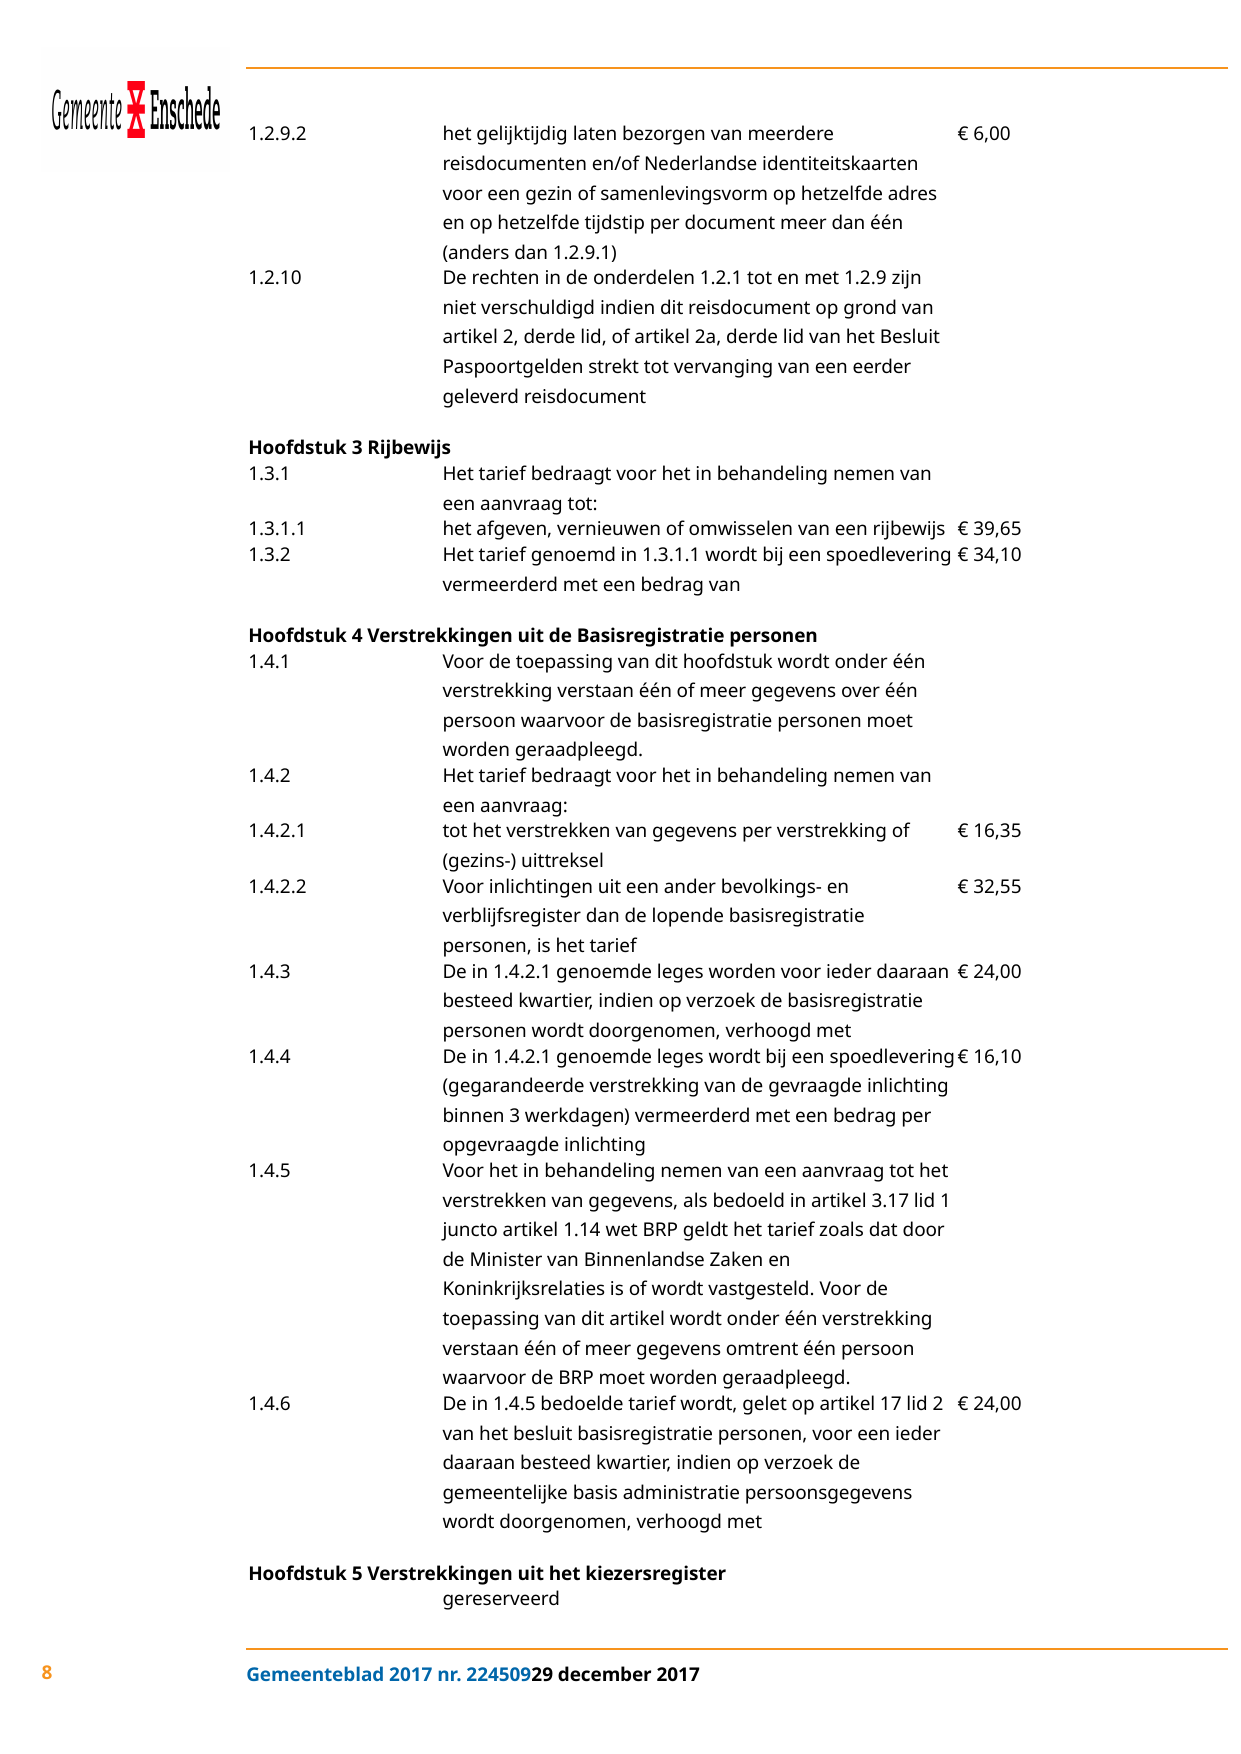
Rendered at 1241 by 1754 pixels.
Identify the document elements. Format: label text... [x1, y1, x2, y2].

table_cell [442, 95, 957, 121]
table_cell [958, 1157, 1152, 1390]
table_cell [248, 596, 442, 622]
table_cell De in 1.4.5 bedoelde tarief wordt, gelet op artikel 17 lid 2 van het besluit basisregistratie personen, voor een ieder daaraan besteed kwartier, indien op verzoek de gemeentelijke basis administratie persoonsgegevens wordt doorgenomen, verhoogd met [442, 1390, 957, 1534]
table_cell 1.4.2.1 [248, 818, 442, 873]
table_cell Hoofdstuk 3 Rijbewijs [248, 434, 957, 460]
table_cell De in 1.4.2.1 genoemde leges worden voor ieder daaraan besteed kwartier, indien op verzoek de basisregistratie personen wordt doorgenomen, verhoogd met [442, 958, 957, 1043]
table_cell Voor het in behandeling nemen van een aanvraag tot het verstrekken van gegevens, als bedoeld in artikel 3.17 lid 1 juncto artikel 1.14 wet BRP geldt het tarief zoals dat door de Minister van Binnenlandse Zaken en Koninkrijksrelaties is of wordt vastgesteld. Voor de toepassing van dit artikel wordt onder één verstrekking verstaan één of meer gegevens omtrent één persoon waarvoor de BRP moet worden geraadpleegd. [442, 1157, 957, 1390]
table_cell het afgeven, vernieuwen of omwisselen van een rijbewijs [442, 515, 957, 541]
table_cell [958, 1560, 1152, 1586]
table_cell Voor inlichtingen uit een ander bevolkings- en verblijfsregister dan de lopende basisregistratie personen, is het tarief [442, 873, 957, 958]
table_cell 1.4.1 [248, 648, 442, 762]
table_cell Het tarief genoemd in 1.3.1.1 wordt bij een spoedlevering vermeerderd met een bedrag van [442, 541, 957, 596]
table_cell 1.4.6 [248, 1390, 442, 1534]
table_cell [958, 596, 1152, 622]
table_cell Hoofdstuk 4 Verstrekkingen uit de Basisregistratie personen [248, 622, 957, 648]
table_cell [248, 95, 442, 121]
table_cell [248, 1586, 442, 1611]
table_cell De rechten in de onderdelen 1.2.1 tot en met 1.2.9 zijn niet verschuldigd indien dit reisdocument op grond van artikel 2, derde lid, of artikel 2a, derde lid van het Besluit Paspoortgelden strekt tot vervanging van een eerder geleverd reisdocument [442, 265, 957, 409]
table_cell [248, 409, 442, 434]
table_cell [442, 596, 957, 622]
table_cell 1.2.9.2 [248, 121, 442, 264]
table_cell € 24,00 [958, 1390, 1152, 1534]
table_cell € 39,65 [958, 515, 1152, 541]
table_cell 1.4.4 [248, 1043, 442, 1157]
table_cell 1.3.1 [248, 460, 442, 515]
table_cell Het tarief bedraagt voor het in behandeling nemen van een aanvraag: [442, 763, 957, 818]
table_cell het gelijktijdig laten bezorgen van meerdere reisdocumenten en/of Nederlandse identiteitskaarten voor een gezin of samenlevingsvorm op hetzelfde adres en op hetzelfde tijdstip per document meer dan één (anders dan 1.2.9.1) [442, 121, 957, 264]
table_cell [958, 763, 1152, 818]
table_cell 1.3.2 [248, 541, 442, 596]
table_cell [958, 1534, 1152, 1560]
table_cell [958, 460, 1152, 515]
table_cell [958, 434, 1152, 460]
table_cell [442, 409, 957, 434]
table_cell tot het verstrekken van gegevens per verstrekking of (gezins-) uittreksel [442, 818, 957, 873]
table_cell De in 1.4.2.1 genoemde leges wordt bij een spoedlevering (gegarandeerde verstrekking van de gevraagde inlichting binnen 3 werkdagen) vermeerderd met een bedrag per opgevraagde inlichting [442, 1043, 957, 1157]
picture [41, 47, 231, 172]
table_cell Hoofdstuk 5 Verstrekkingen uit het kiezersregister [248, 1560, 957, 1586]
table_cell [958, 265, 1152, 409]
table_cell [958, 1586, 1152, 1611]
table_cell Het tarief bedraagt voor het in behandeling nemen van een aanvraag tot: [442, 460, 957, 515]
table_cell € 32,55 [958, 873, 1152, 958]
table_cell gereserveerd [442, 1586, 957, 1611]
table_cell [958, 622, 1152, 648]
table_cell [442, 1534, 957, 1560]
table_cell € 16,10 [958, 1043, 1152, 1157]
table_cell € 34,10 [958, 541, 1152, 596]
table_cell [248, 1534, 442, 1560]
table_cell € 24,00 [958, 958, 1152, 1043]
table_cell € 6,00 [958, 121, 1152, 264]
table_cell Voor de toepassing van dit hoofdstuk wordt onder één verstrekking verstaan één of meer gegevens over één persoon waarvoor de basisregistratie personen moet worden geraadpleegd. [442, 648, 957, 762]
table_cell 1.4.2 [248, 763, 442, 818]
table_cell 1.4.5 [248, 1157, 442, 1390]
table_cell 1.2.10 [248, 265, 442, 409]
table_cell 1.4.2.2 [248, 873, 442, 958]
table_cell [958, 95, 1152, 121]
table_cell 1.3.1.1 [248, 515, 442, 541]
table_cell € 16,35 [958, 818, 1152, 873]
table_cell [958, 648, 1152, 762]
table_cell 1.4.3 [248, 958, 442, 1043]
table_cell [958, 409, 1152, 434]
